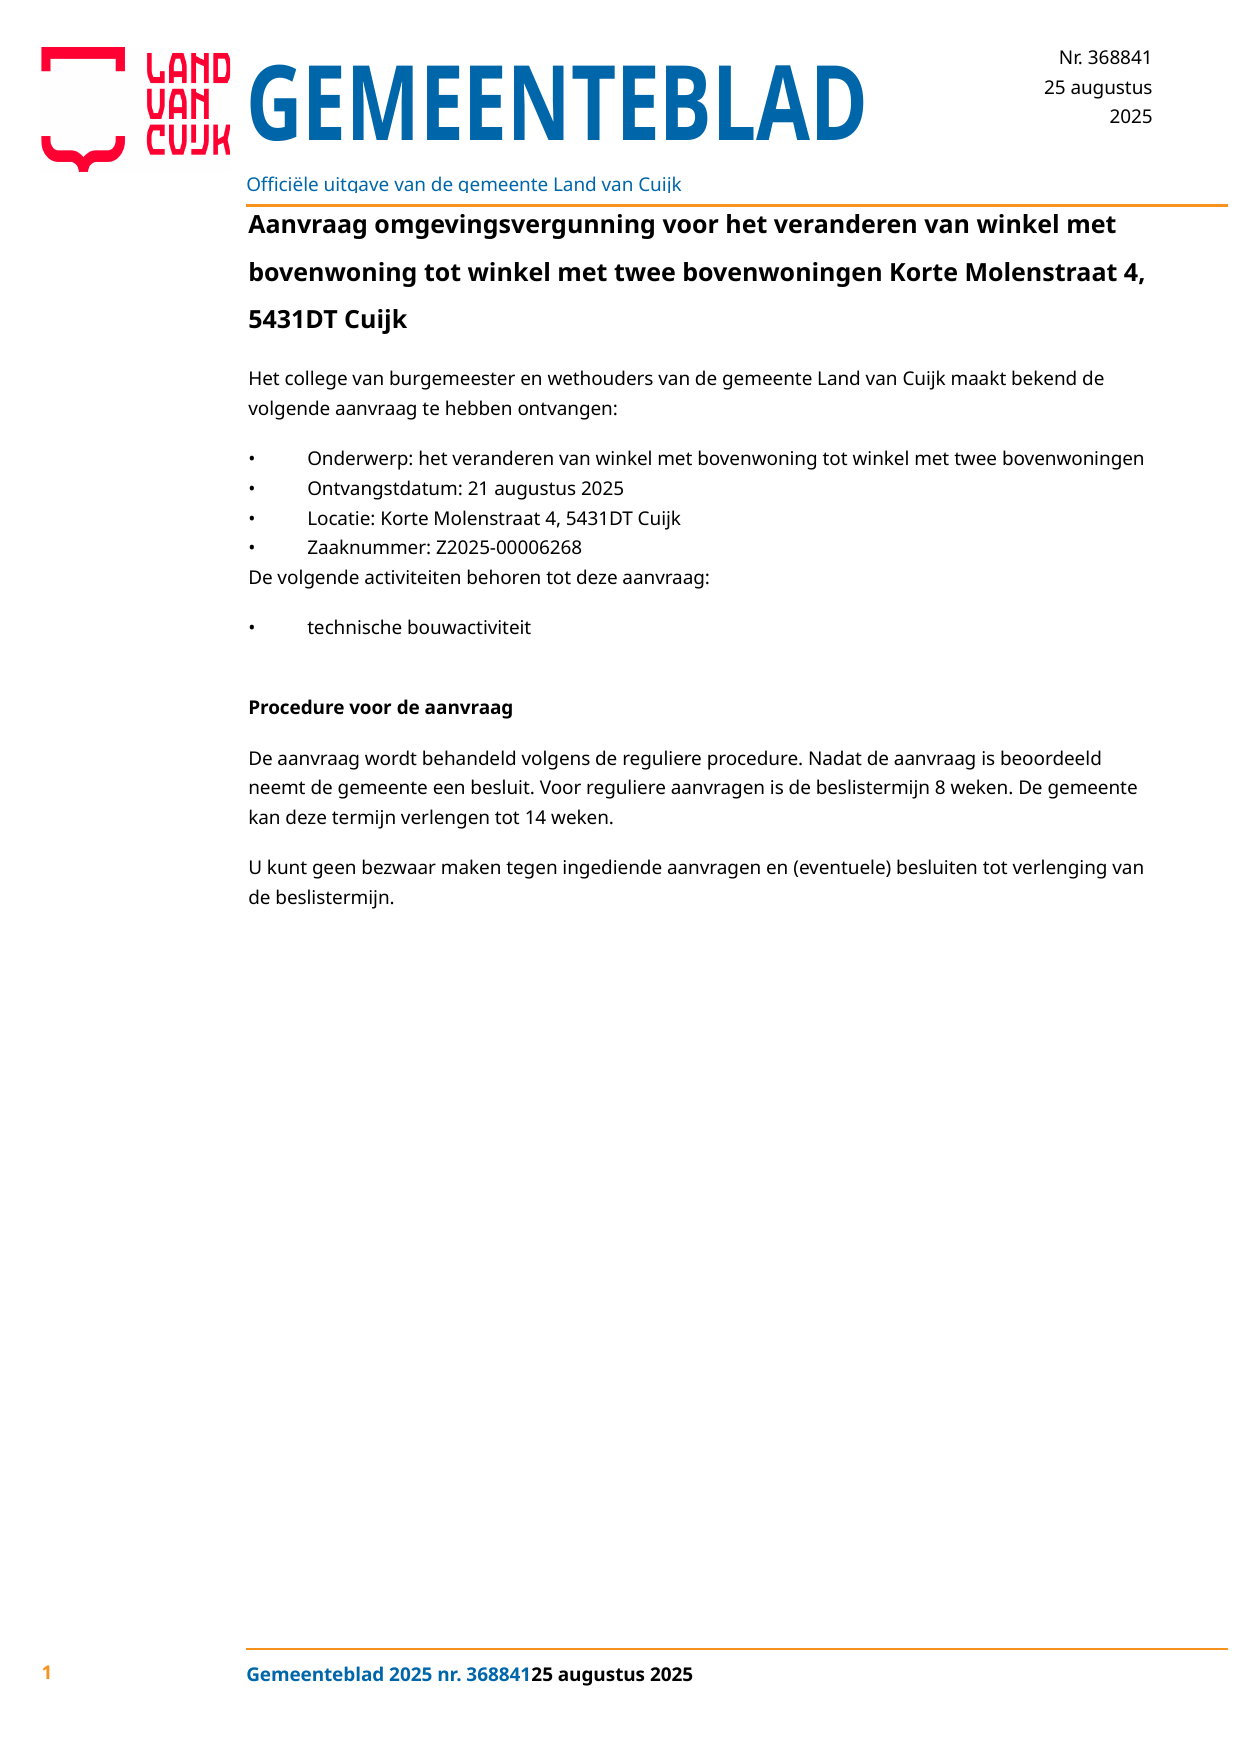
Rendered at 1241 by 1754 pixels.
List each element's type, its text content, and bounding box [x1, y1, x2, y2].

list Zaaknummer: Z2025-00006268 [248, 534, 1152, 560]
list Locatie: Korte Molenstraat 4, 5431DT Cuijk [248, 505, 1152, 530]
text Procedure voor de aanvraag [248, 694, 1152, 720]
list Onderwerp: het veranderen van winkel met bovenwoning tot winkel met twee bovenwoningen [248, 446, 1152, 471]
text U kunt geen bezwaar maken tegen ingediende aanvragen en (eventuele) besluiten tot verlenging van de beslistermijn. [248, 854, 1152, 909]
list technische bouwactiviteit [248, 614, 1152, 640]
text Aanvraag omgevingsvergunning voor het veranderen van winkel met bovenwoning tot winkel met twee bovenwoningen Korte Molenstraat 4, 5431DT Cuijk [248, 207, 1152, 336]
text De volgende activiteiten behoren tot deze aanvraag: [248, 564, 1152, 589]
picture [41, 47, 231, 172]
text Het college van burgemeester en wethouders van de gemeente Land van Cuijk maakt bekend de volgende aanvraag te hebben ontvangen: [248, 366, 1152, 421]
list Ontvangstdatum: 21 augustus 2025 [248, 475, 1152, 501]
text De aanvraag wordt behandeld volgens de reguliere procedure. Nadat de aanvraag is beoordeeld neemt de gemeente een besluit. Voor reguliere aanvragen is de beslistermijn 8 weken. De gemeente kan deze termijn verlengen tot 14 weken. [248, 745, 1152, 829]
